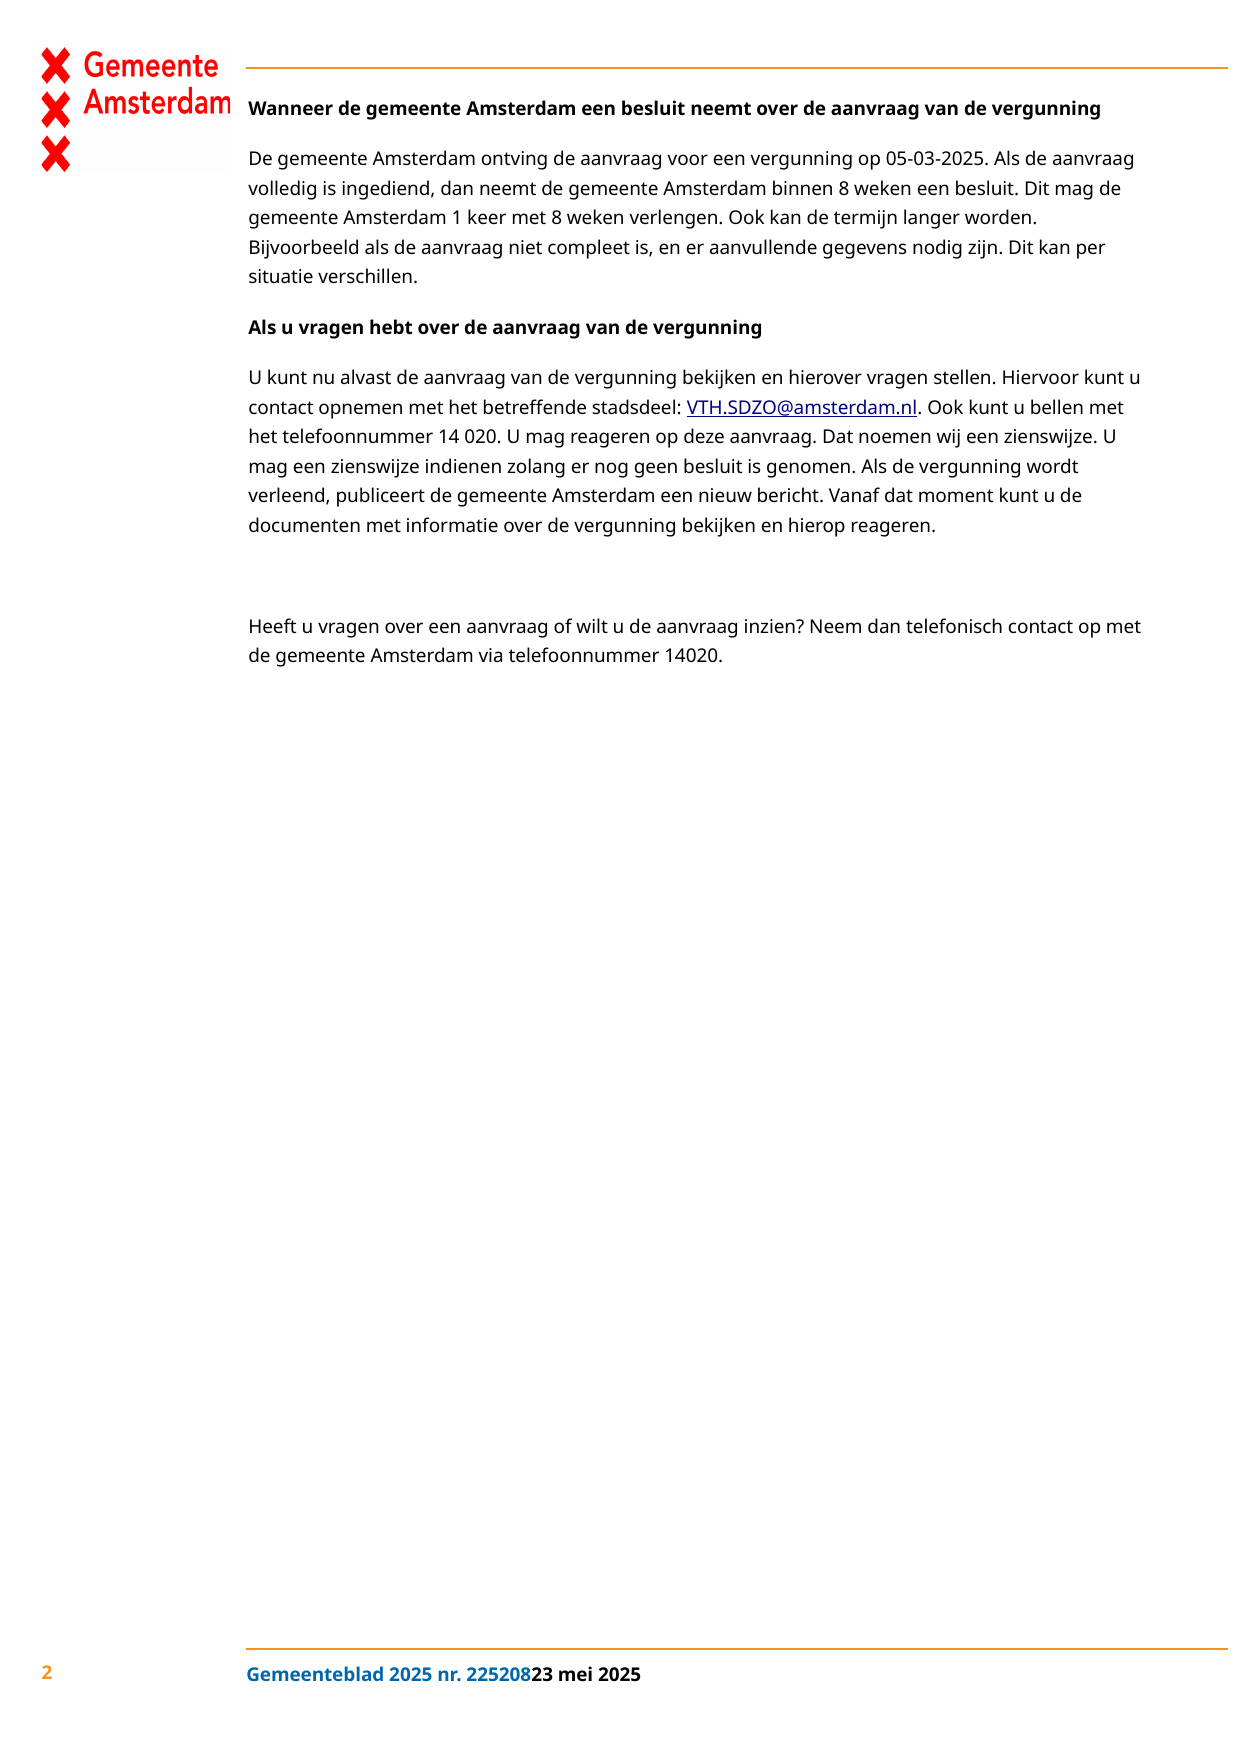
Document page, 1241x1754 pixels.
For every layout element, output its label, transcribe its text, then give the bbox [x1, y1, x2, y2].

text U kunt nu alvast de aanvraag van de vergunning bekijken en hierover vragen stellen. Hiervoor kunt u contact opnemen met het betreffende stadsdeel: VTH.SDZO@amsterdam.nl. Ook kunt u bellen met het telefoonnummer 14 020. U mag reageren op deze aanvraag. Dat noemen wij een zienswijze. U mag een zienswijze indienen zolang er nog geen besluit is genomen. Als de vergunning wordt verleend, publiceert de gemeente Amsterdam een nieuw bericht. Vanaf dat moment kunt u de documenten met informatie over de vergunning bekijken en hierop reageren. [248, 364, 1152, 538]
text De gemeente Amsterdam ontving de aanvraag voor een vergunning op 05-03-2025. Als de aanvraag volledig is ingediend, dan neemt de gemeente Amsterdam binnen 8 weken een besluit. Dit mag de gemeente Amsterdam 1 keer met 8 weken verlengen. Ook kan de termijn langer worden. Bijvoorbeeld als de aanvraag niet compleet is, en er aanvullende gegevens nodig zijn. Dit kan per situatie verschillen. [248, 145, 1152, 289]
text Als u vragen hebt over de aanvraag van de vergunning [248, 314, 1152, 340]
picture [41, 47, 231, 172]
text Wanneer de gemeente Amsterdam een besluit neemt over de aanvraag van de vergunning [248, 95, 1152, 121]
text Heeft u vragen over een aanvraag of wilt u de aanvraag inzien? Neem dan telefonisch contact op met de gemeente Amsterdam via telefoonnummer 14020. [248, 613, 1152, 668]
